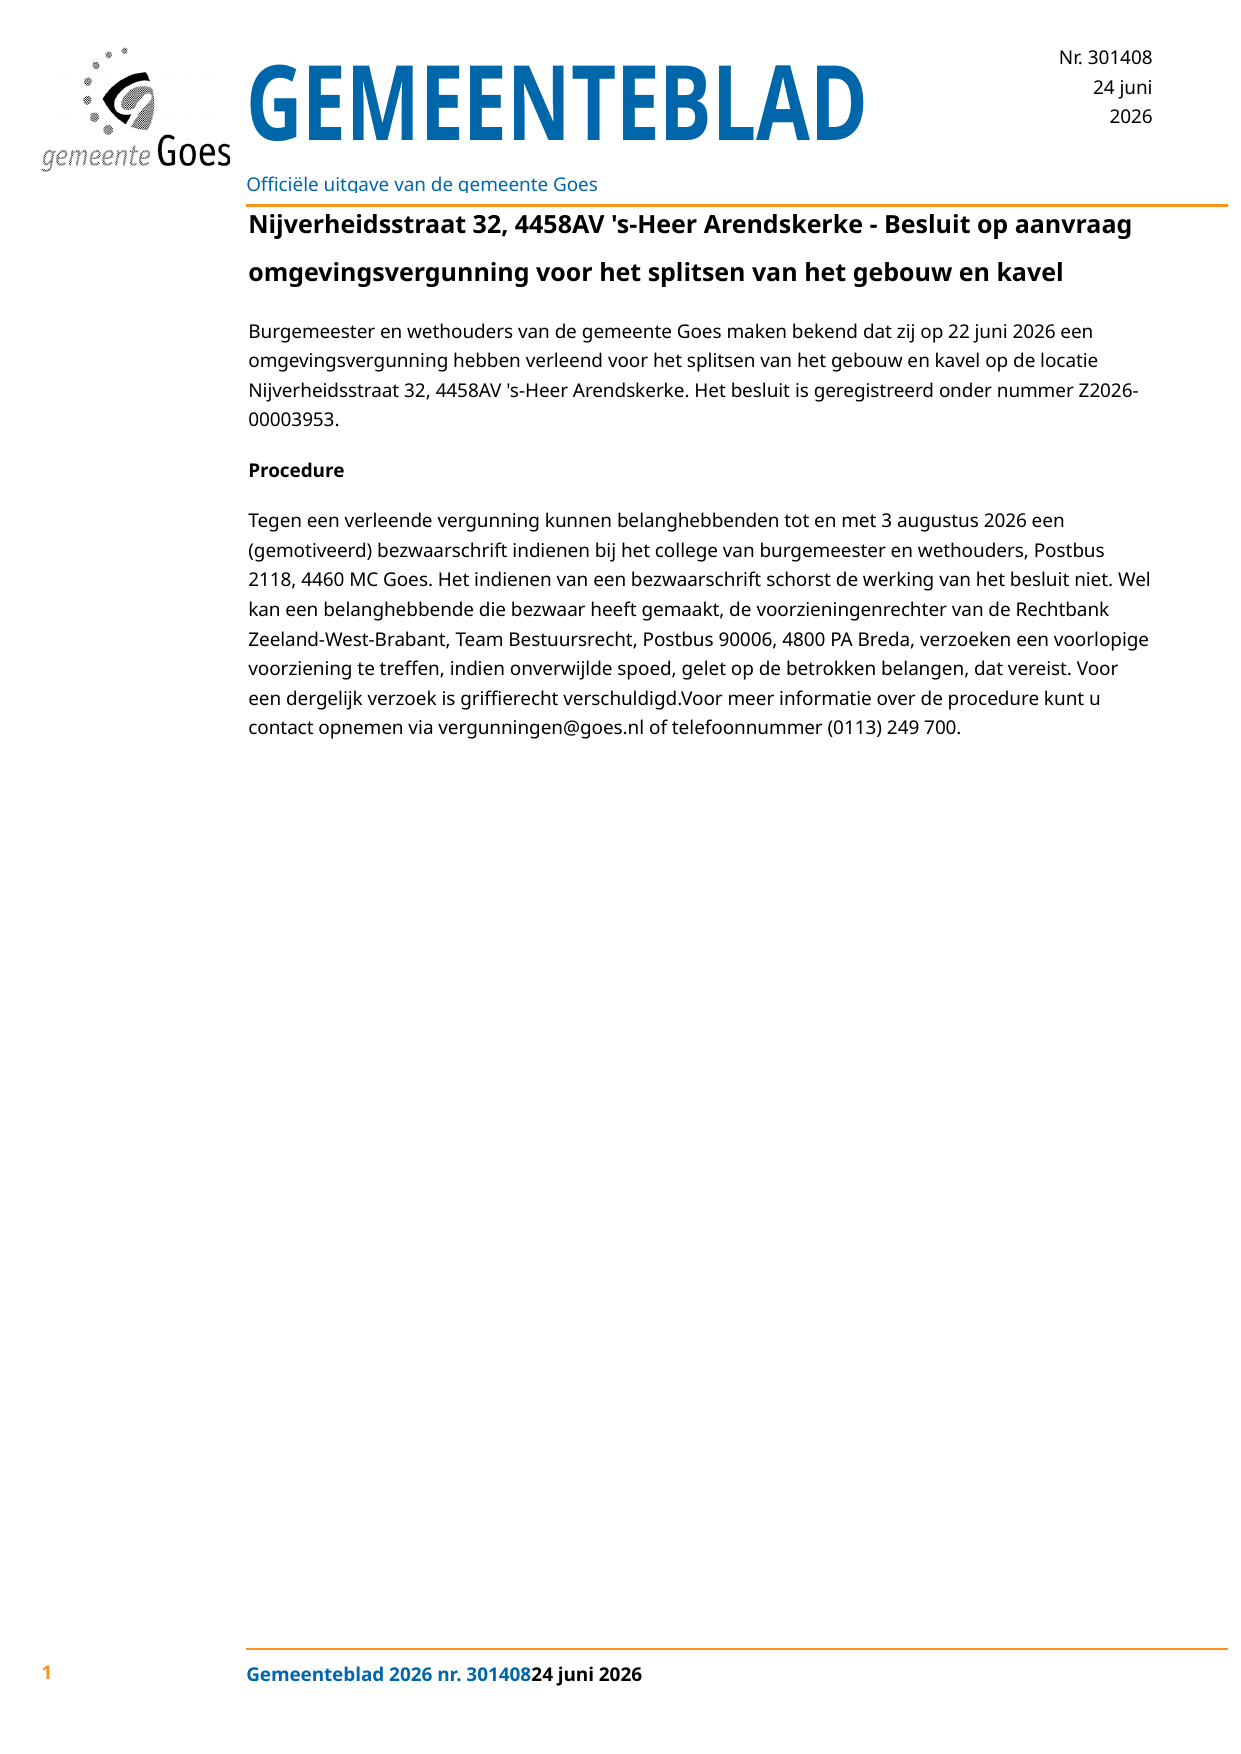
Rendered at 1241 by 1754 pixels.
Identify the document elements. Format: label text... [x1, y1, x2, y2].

picture [41, 47, 231, 172]
text Tegen een verleende vergunning kunnen belanghebbenden tot en met 3 augustus 2026 een (gemotiveerd) bezwaarschrift indienen bij het college van burgemeester en wethouders, Postbus 2118, 4460 MC Goes. Het indienen van een bezwaarschrift schorst de werking van het besluit niet. Wel kan een belanghebbende die bezwaar heeft gemaakt, de voorzieningenrechter van de Rechtbank Zeeland-West-Brabant, Team Bestuursrecht, Postbus 90006, 4800 PA Breda, verzoeken een voorlopige voorziening te treffen, indien onverwijlde spoed, gelet op de betrokken belangen, dat vereist. Voor een dergelijk verzoek is griffierecht verschuldigd.Voor meer informatie over de procedure kunt u contact opnemen via vergunningen@goes.nl of telefoonnummer (0113) 249 700. [248, 507, 1152, 740]
text Burgemeester en wethouders van de gemeente Goes maken bekend dat zij op 22 juni 2026 een omgevingsvergunning hebben verleend voor het splitsen van het gebouw en kavel op de locatie Nijverheidsstraat 32, 4458AV 's-Heer Arendskerke. Het besluit is geregistreerd onder nummer Z2026-00003953. [248, 318, 1152, 432]
text Nijverheidsstraat 32, 4458AV 's-Heer Arendskerke - Besluit op aanvraag omgevingsvergunning voor het splitsen van het gebouw en kavel [248, 207, 1152, 288]
text Procedure [248, 457, 1152, 483]
